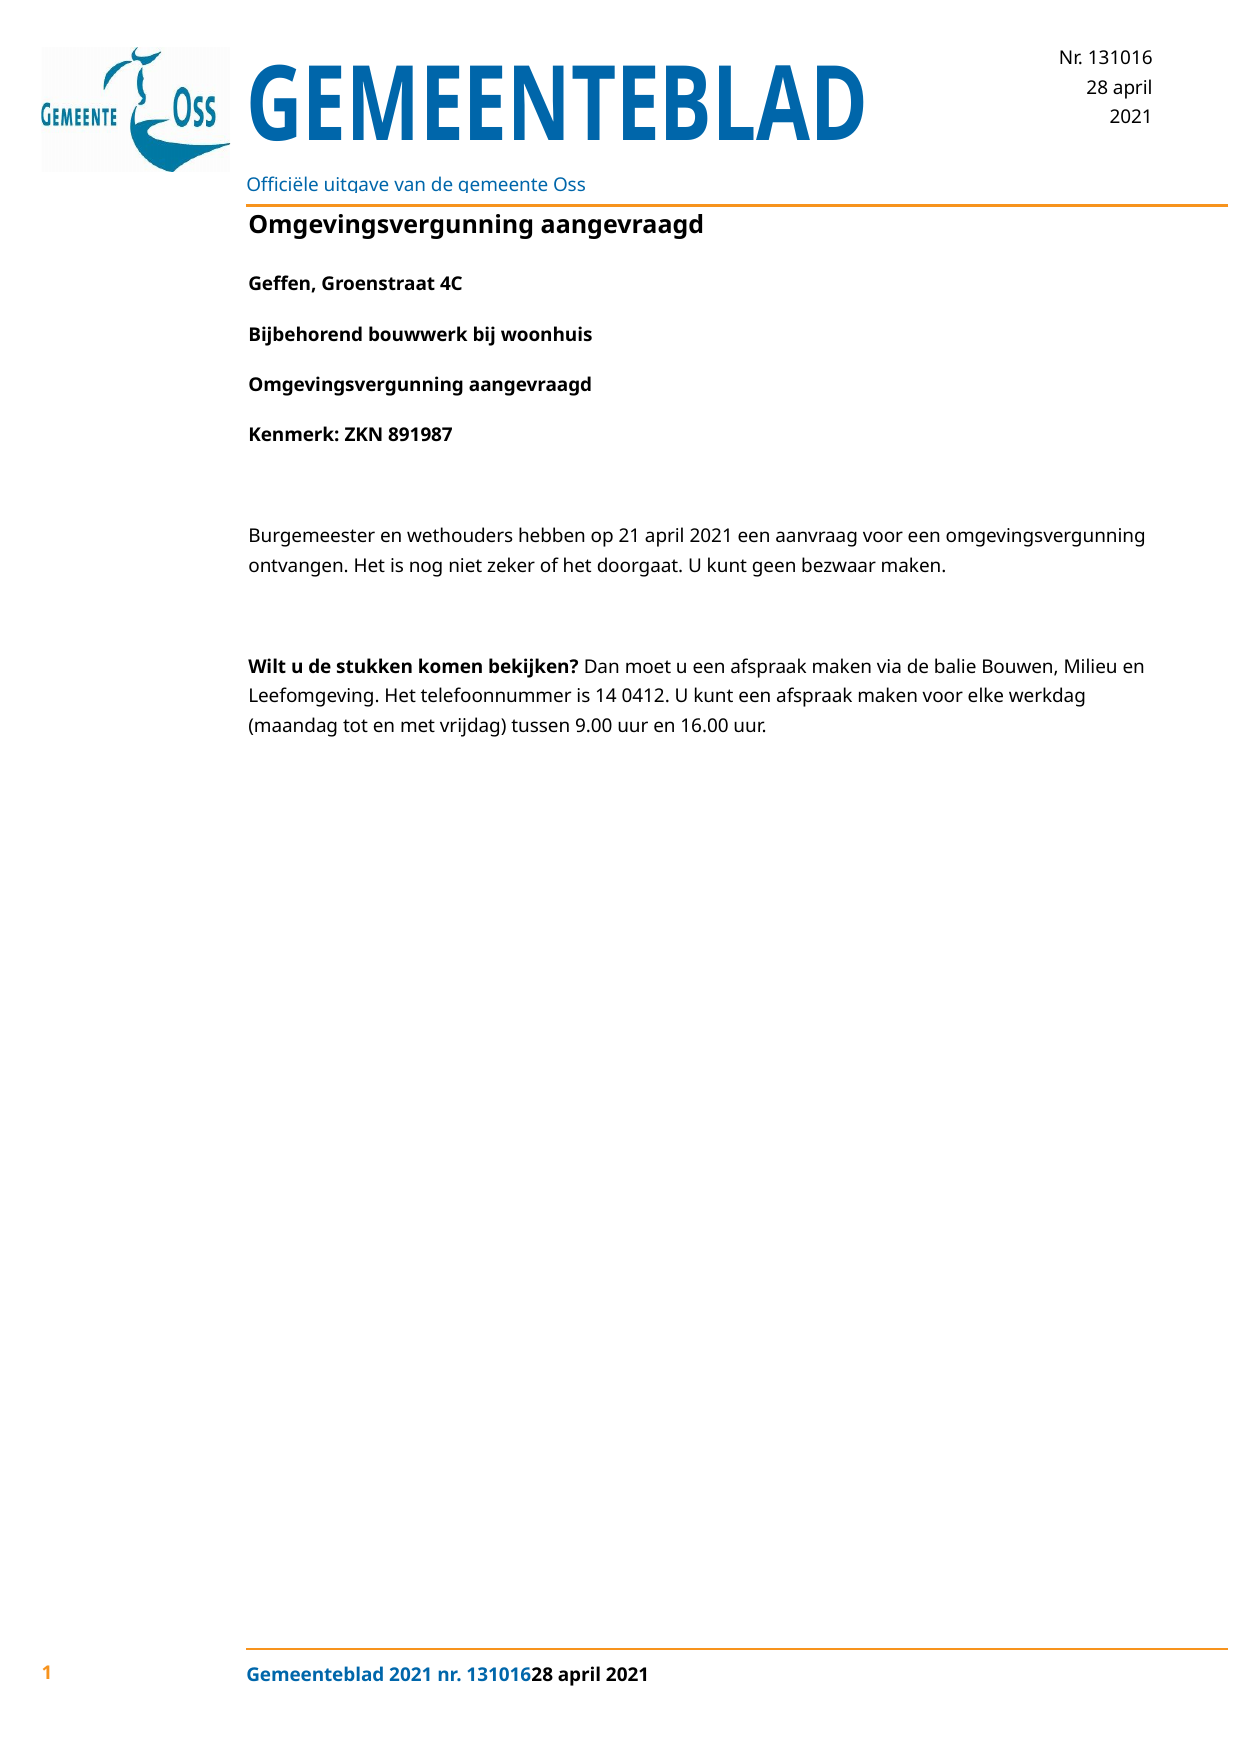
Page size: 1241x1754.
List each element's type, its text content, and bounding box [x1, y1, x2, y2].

picture [41, 47, 231, 172]
text Omgevingsvergunning aangevraagd [248, 371, 1152, 397]
text Bijbehorend bouwwerk bij woonhuis [248, 321, 1152, 346]
text Geffen, Groenstraat 4C [248, 270, 1152, 296]
text Kenmerk: ZKN 891987 [248, 422, 1152, 447]
text Omgevingsvergunning aangevraagd [248, 207, 1152, 241]
text Wilt u de stukken komen bekijken? Dan moet u een afspraak maken via de balie Bouwen, Milieu en Leefomgeving. Het telefoonnummer is 14 0412. U kunt een afspraak maken voor elke werkdag (maandag tot en met vrijdag) tussen 9.00 uur en 16.00 uur. [248, 653, 1152, 738]
text Burgemeester en wethouders hebben op 21 april 2021 een aanvraag voor een omgevingsvergunning ontvangen. Het is nog niet zeker of het doorgaat. U kunt geen bezwaar maken. [248, 522, 1152, 578]
